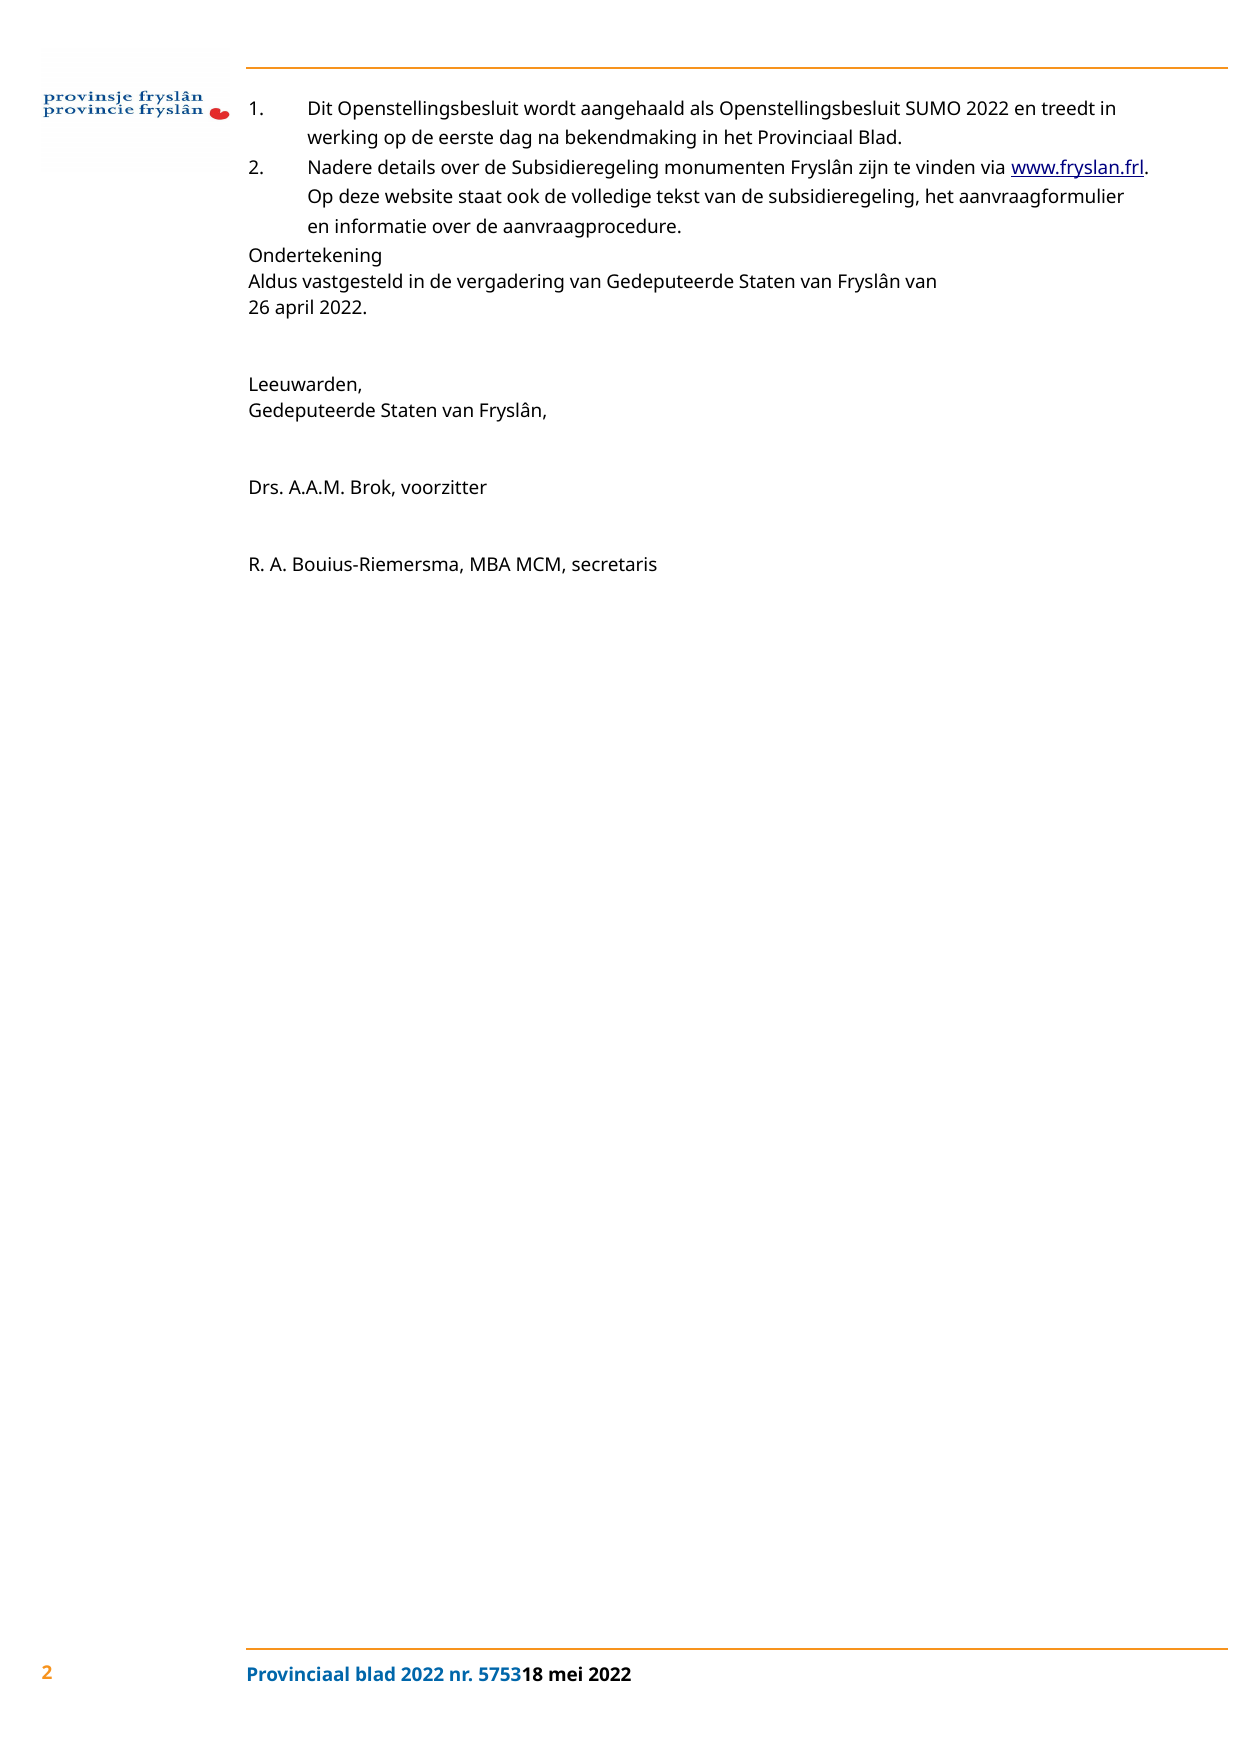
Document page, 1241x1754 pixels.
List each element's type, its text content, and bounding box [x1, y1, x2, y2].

list Nadere details over de Subsidieregeling monumenten Fryslân zijn te vinden via www.fryslan.frl. Op deze website staat ook de volledige tekst van de subsidieregeling, het aanvraagformulier en informatie over de aanvraagprocedure. [248, 154, 1152, 239]
text Aldus vastgesteld in de vergadering van Gedeputeerde Staten van Fryslân van [248, 268, 1152, 294]
text R. A. Bouius-Riemersma, MBA MCM, secretaris [248, 551, 1152, 577]
text Leeuwarden, [248, 371, 1152, 397]
list Dit Openstellingsbesluit wordt aangehaald als Openstellingsbesluit SUMO 2022 en treedt in werking op de eerste dag na bekendmaking in het Provinciaal Blad. [248, 95, 1152, 150]
picture [41, 47, 231, 172]
text Ondertekening [248, 243, 1152, 268]
text Gedeputeerde Staten van Fryslân, [248, 397, 1152, 423]
text 26 april 2022. [248, 294, 1152, 320]
text Drs. A.A.M. Brok, voorzitter [248, 474, 1152, 500]
